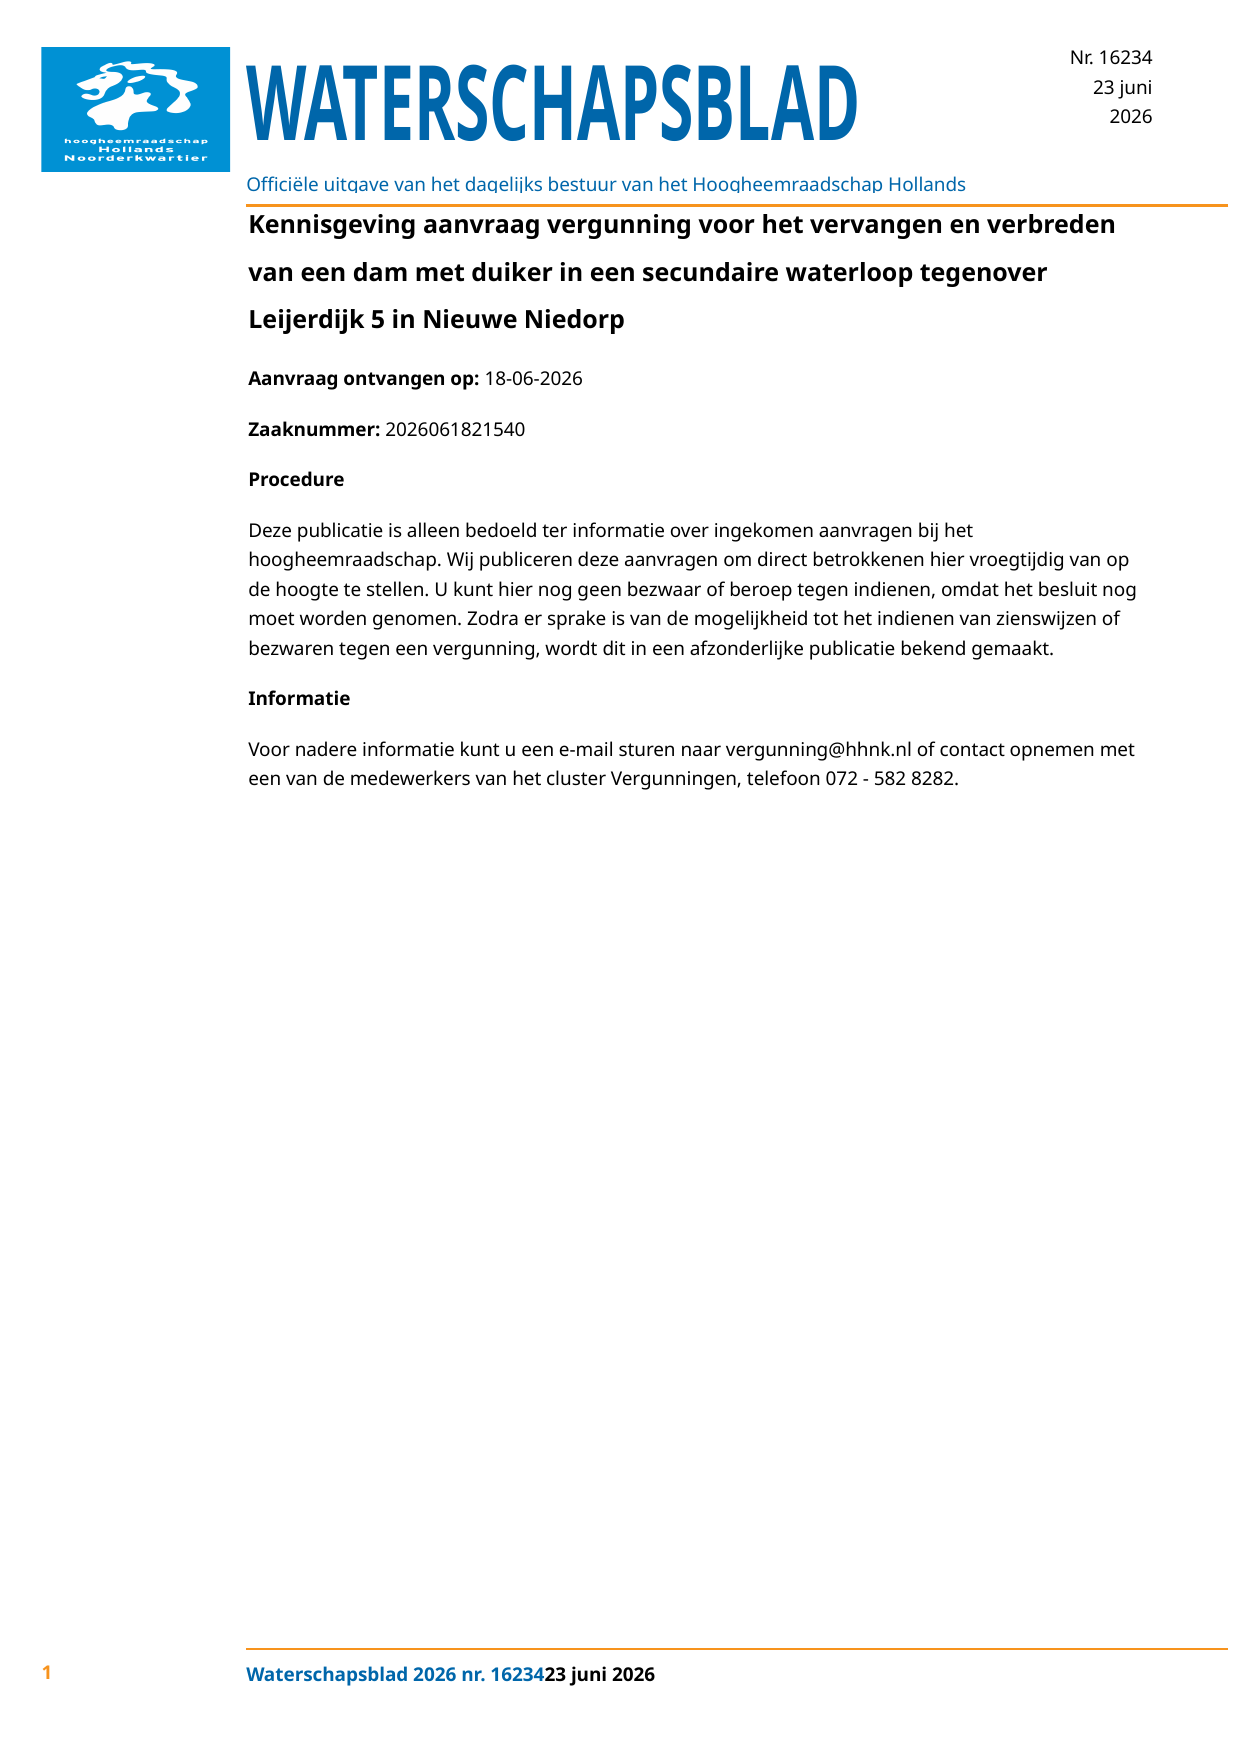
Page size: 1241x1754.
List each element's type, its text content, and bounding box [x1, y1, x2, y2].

picture [88, 87, 157, 130]
text Informatie [248, 686, 1152, 711]
text Zaaknummer: 2026061821540 [248, 416, 1152, 442]
picture [118, 62, 197, 112]
text Aanvraag ontvangen op: 18-06-2026 [248, 366, 1152, 391]
text Deze publicatie is alleen bedoeld ter informatie over ingekomen aanvragen bij het hoogheemraadschap. Wij publiceren deze aanvragen om direct betrokkenen hier vroegtijdig van op de hoogte te stellen. U kunt hier nog geen bezwaar of beroep tegen indienen, omdat het besluit nog moet worden genomen. Zodra er sprake is van de mogelijkheid tot het indienen van zienswijzen of bezwaren tegen een vergunning, wordt dit in een afzonderlijke publicatie bekend gemaakt. [248, 517, 1152, 661]
text Kennisgeving aanvraag vergunning voor het vervangen en verbreden van een dam met duiker in een secundaire waterloop tegenover Leijerdijk 5 in Nieuwe Niedorp [248, 207, 1152, 336]
text Procedure [248, 466, 1152, 492]
picture [78, 64, 122, 99]
text Voor nadere informatie kunt u een e-mail sturen naar vergunning@hhnk.nl of contact opnemen met een van de medewerkers van het cluster Vergunningen, telefoon 072 - 582 8282. [248, 736, 1152, 791]
picture [129, 76, 144, 82]
